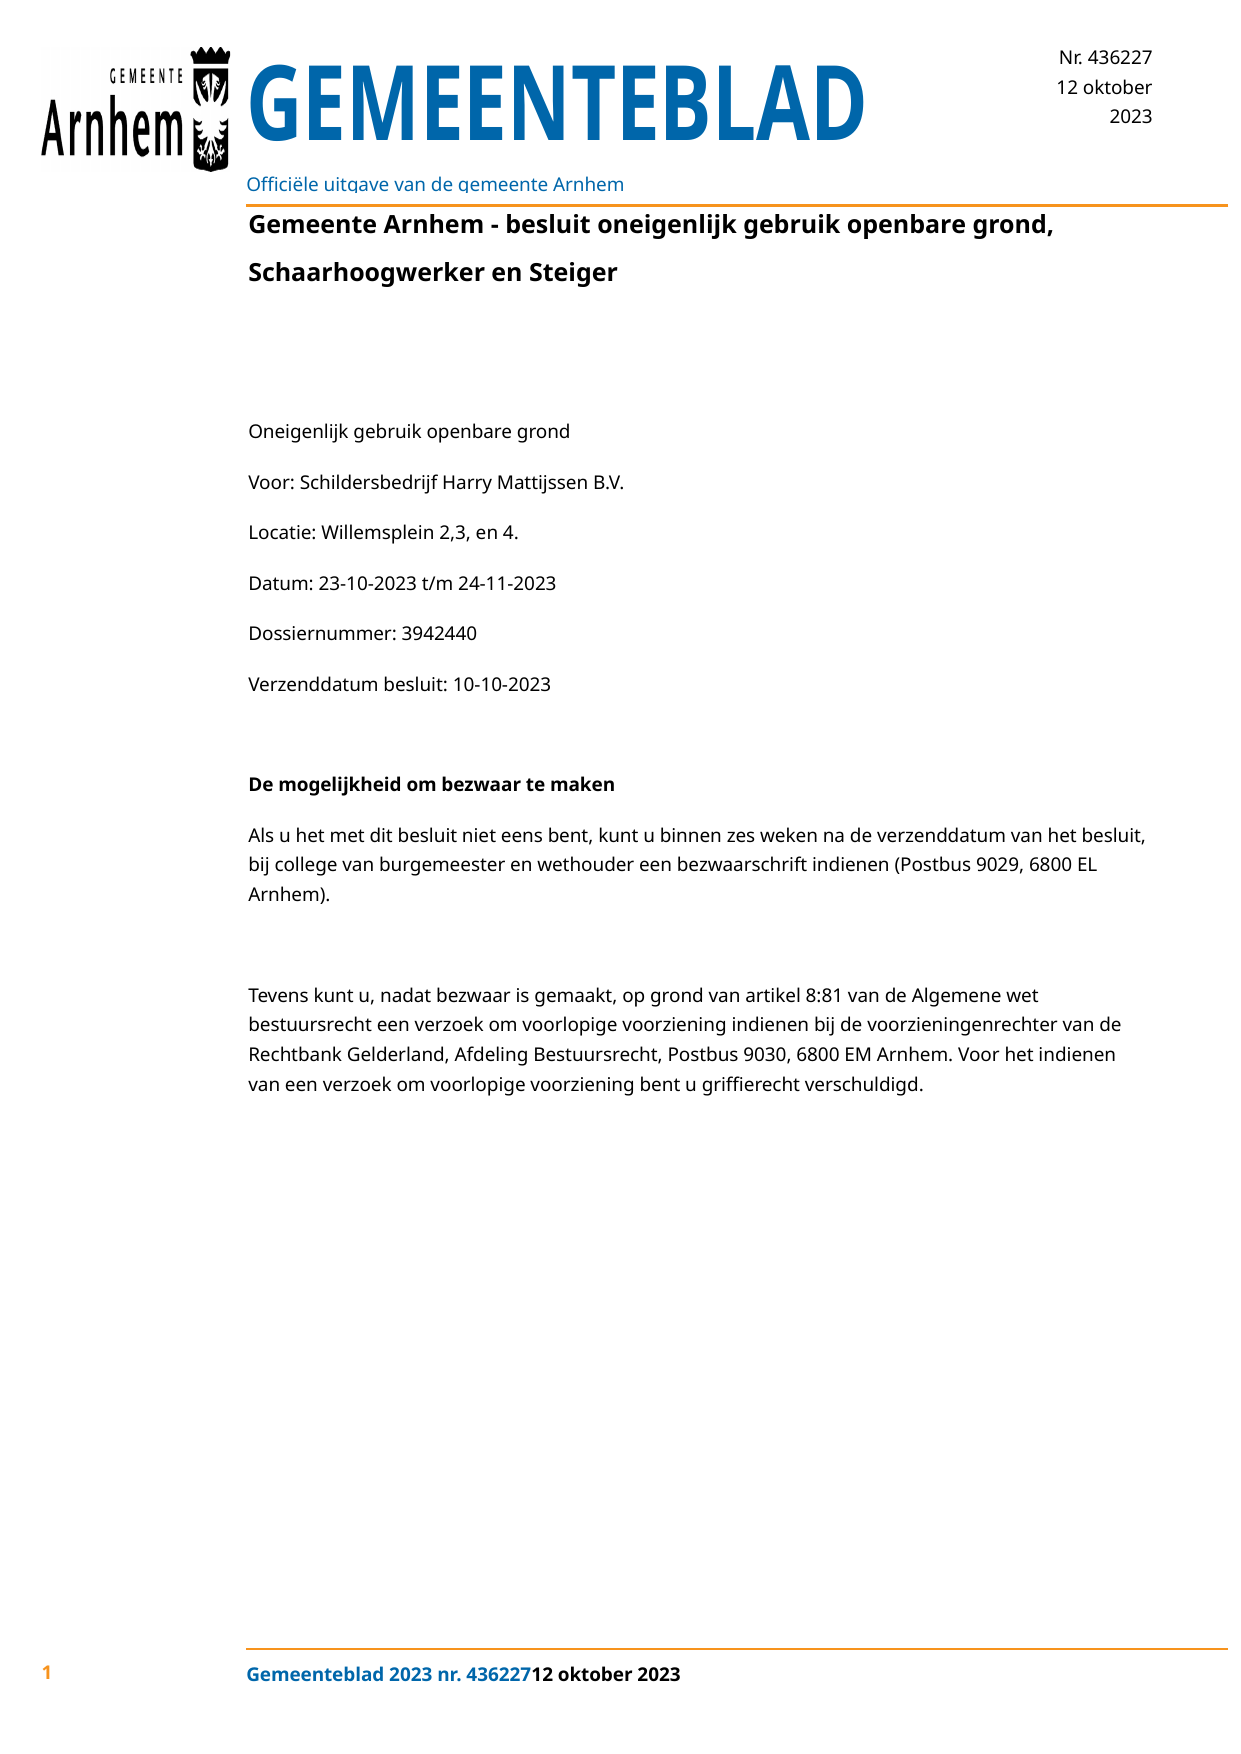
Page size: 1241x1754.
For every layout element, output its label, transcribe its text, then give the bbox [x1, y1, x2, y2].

text Oneigenlijk gebruik openbare grond [248, 419, 1152, 444]
picture [41, 47, 231, 172]
text Datum: 23-10-2023 t/m 24-11-2023 [248, 570, 1152, 596]
text Locatie: Willemsplein 2,3, en 4. [248, 519, 1152, 545]
text Dossiernummer: 3942440 [248, 620, 1152, 646]
text Tevens kunt u, nadat bezwaar is gemaakt, op grond van artikel 8:81 van de Algemene wet bestuursrecht een verzoek om voorlopige voorziening indienen bij de voorzieningenrechter van de Rechtbank Gelderland, Afdeling Bestuursrecht, Postbus 9030, 6800 EM Arnhem. Voor het indienen van een verzoek om voorlopige voorziening bent u griffierecht verschuldigd. [248, 982, 1152, 1097]
text Als u het met dit besluit niet eens bent, kunt u binnen zes weken na de verzenddatum van het besluit, bij college van burgemeester en wethouder een bezwaarschrift indienen (Postbus 9029, 6800 EL Arnhem). [248, 822, 1152, 907]
text Gemeente Arnhem - besluit oneigenlijk gebruik openbare grond, Schaarhoogwerker en Steiger [248, 207, 1152, 288]
text De mogelijkheid om bezwaar te maken [248, 772, 1152, 797]
text Verzenddatum besluit: 10-10-2023 [248, 671, 1152, 697]
text Voor: Schildersbedrijf Harry Mattijssen B.V. [248, 469, 1152, 495]
